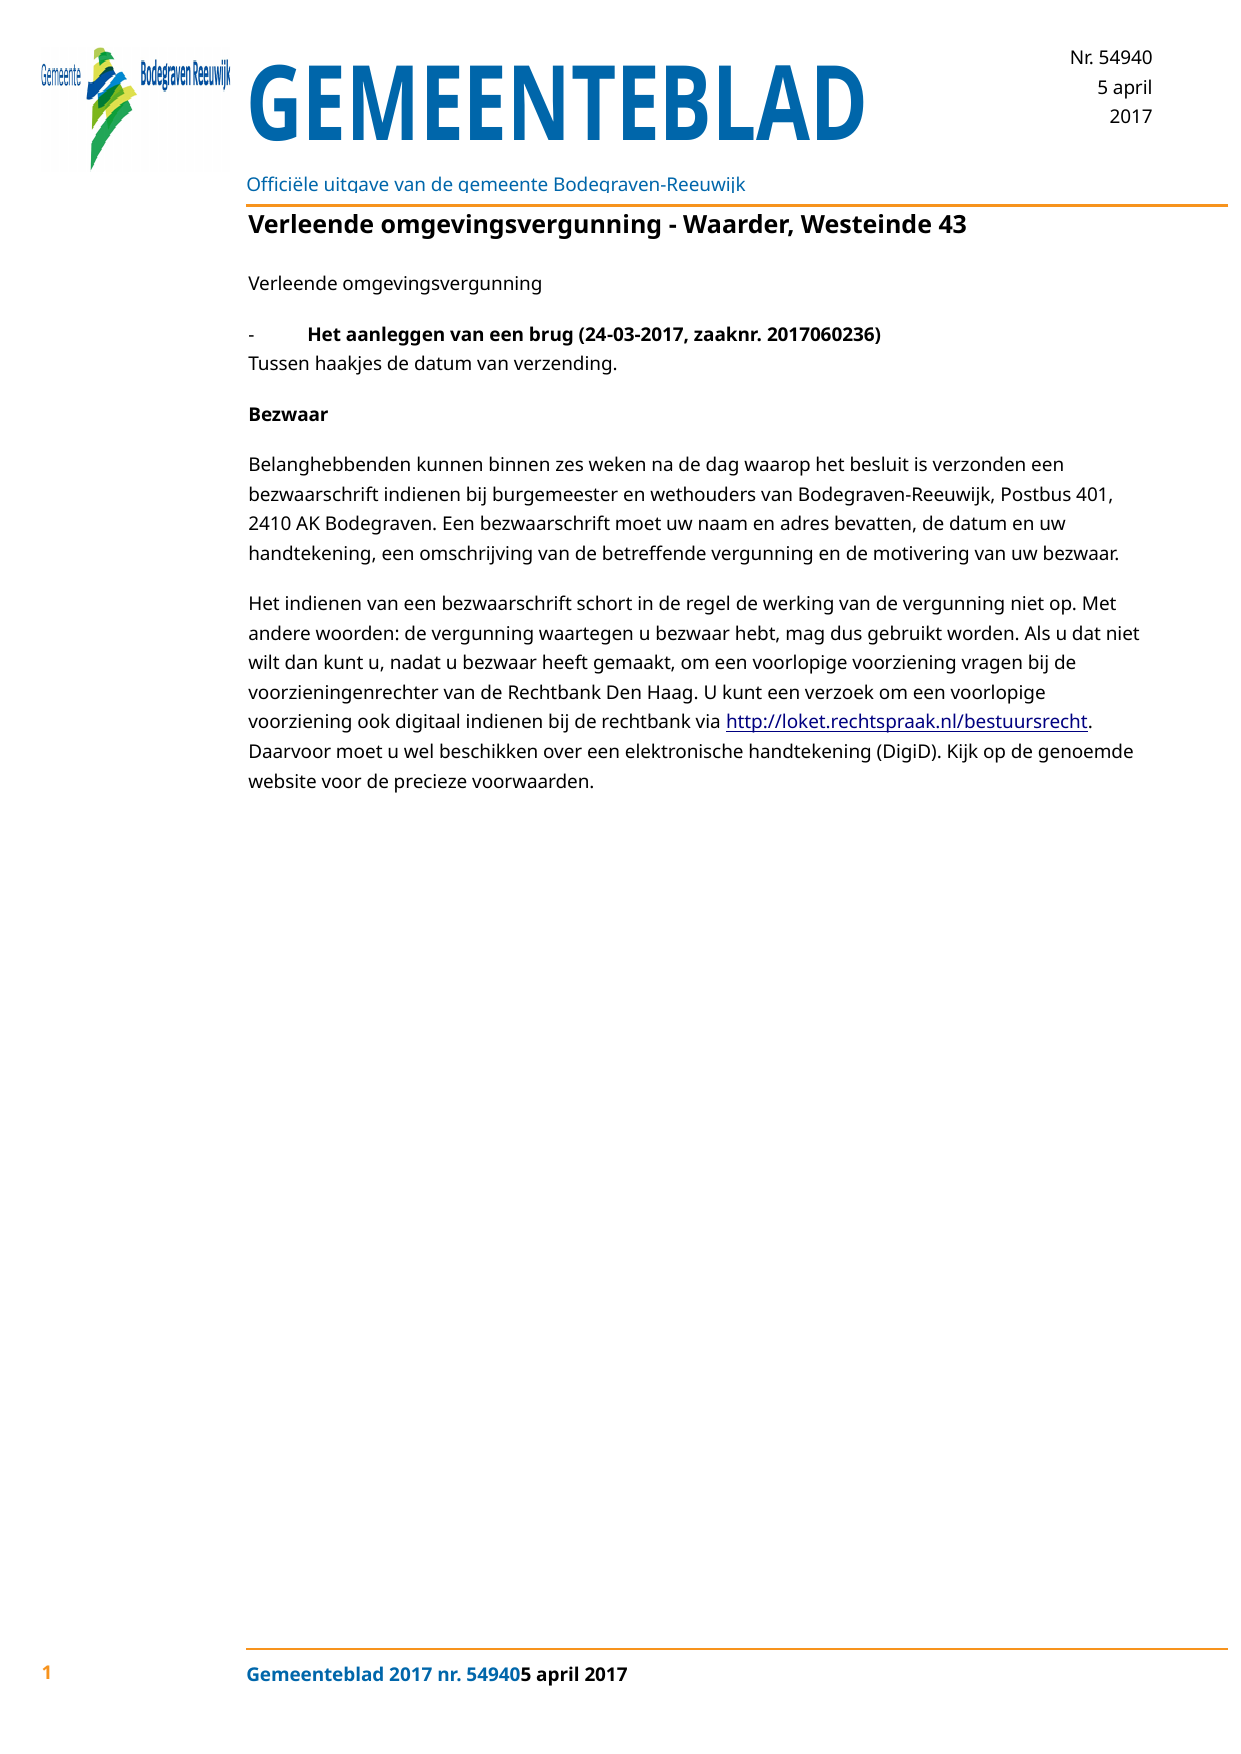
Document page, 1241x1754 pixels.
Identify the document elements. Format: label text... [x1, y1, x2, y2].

list Het aanleggen van een brug (24‑03‑2017, zaaknr. 2017060236) [248, 321, 1152, 346]
text Tussen haakjes de datum van verzending. [248, 350, 1152, 376]
text Verleende omgevingsvergunning - Waarder, Westeinde 43 [248, 207, 1152, 241]
text Belanghebbenden kunnen binnen zes weken na de dag waarop het besluit is verzonden een bezwaarschrift indienen bij burgemeester en wethouders van Bodegraven-Reeuwijk, Postbus 401, 2410 AK Bodegraven. Een bezwaarschrift moet uw naam en adres bevatten, de datum en uw handtekening, een omschrijving van de betreffende vergunning en de motivering van uw bezwaar. [248, 451, 1152, 566]
text Het indienen van een bezwaarschrift schort in de regel de werking van de vergunning niet op. Met andere woorden: de vergunning waartegen u bezwaar hebt, mag dus gebruikt worden. Als u dat niet wilt dan kunt u, nadat u bezwaar heeft gemaakt, om een voorlopige voorziening vragen bij de voorzieningenrechter van de Rechtbank Den Haag. U kunt een verzoek om een voorlopige voorziening ook digitaal indienen bij de rechtbank via http://loket.rechtspraak.nl/bestuursrecht. Daarvoor moet u wel beschikken over een elektronische handtekening (DigiD). Kijk op de genoemde website voor de precieze voorwaarden. [248, 590, 1152, 793]
text Bezwaar [248, 401, 1152, 426]
picture [41, 47, 231, 172]
text Verleende omgevingsvergunning [248, 270, 1152, 296]
